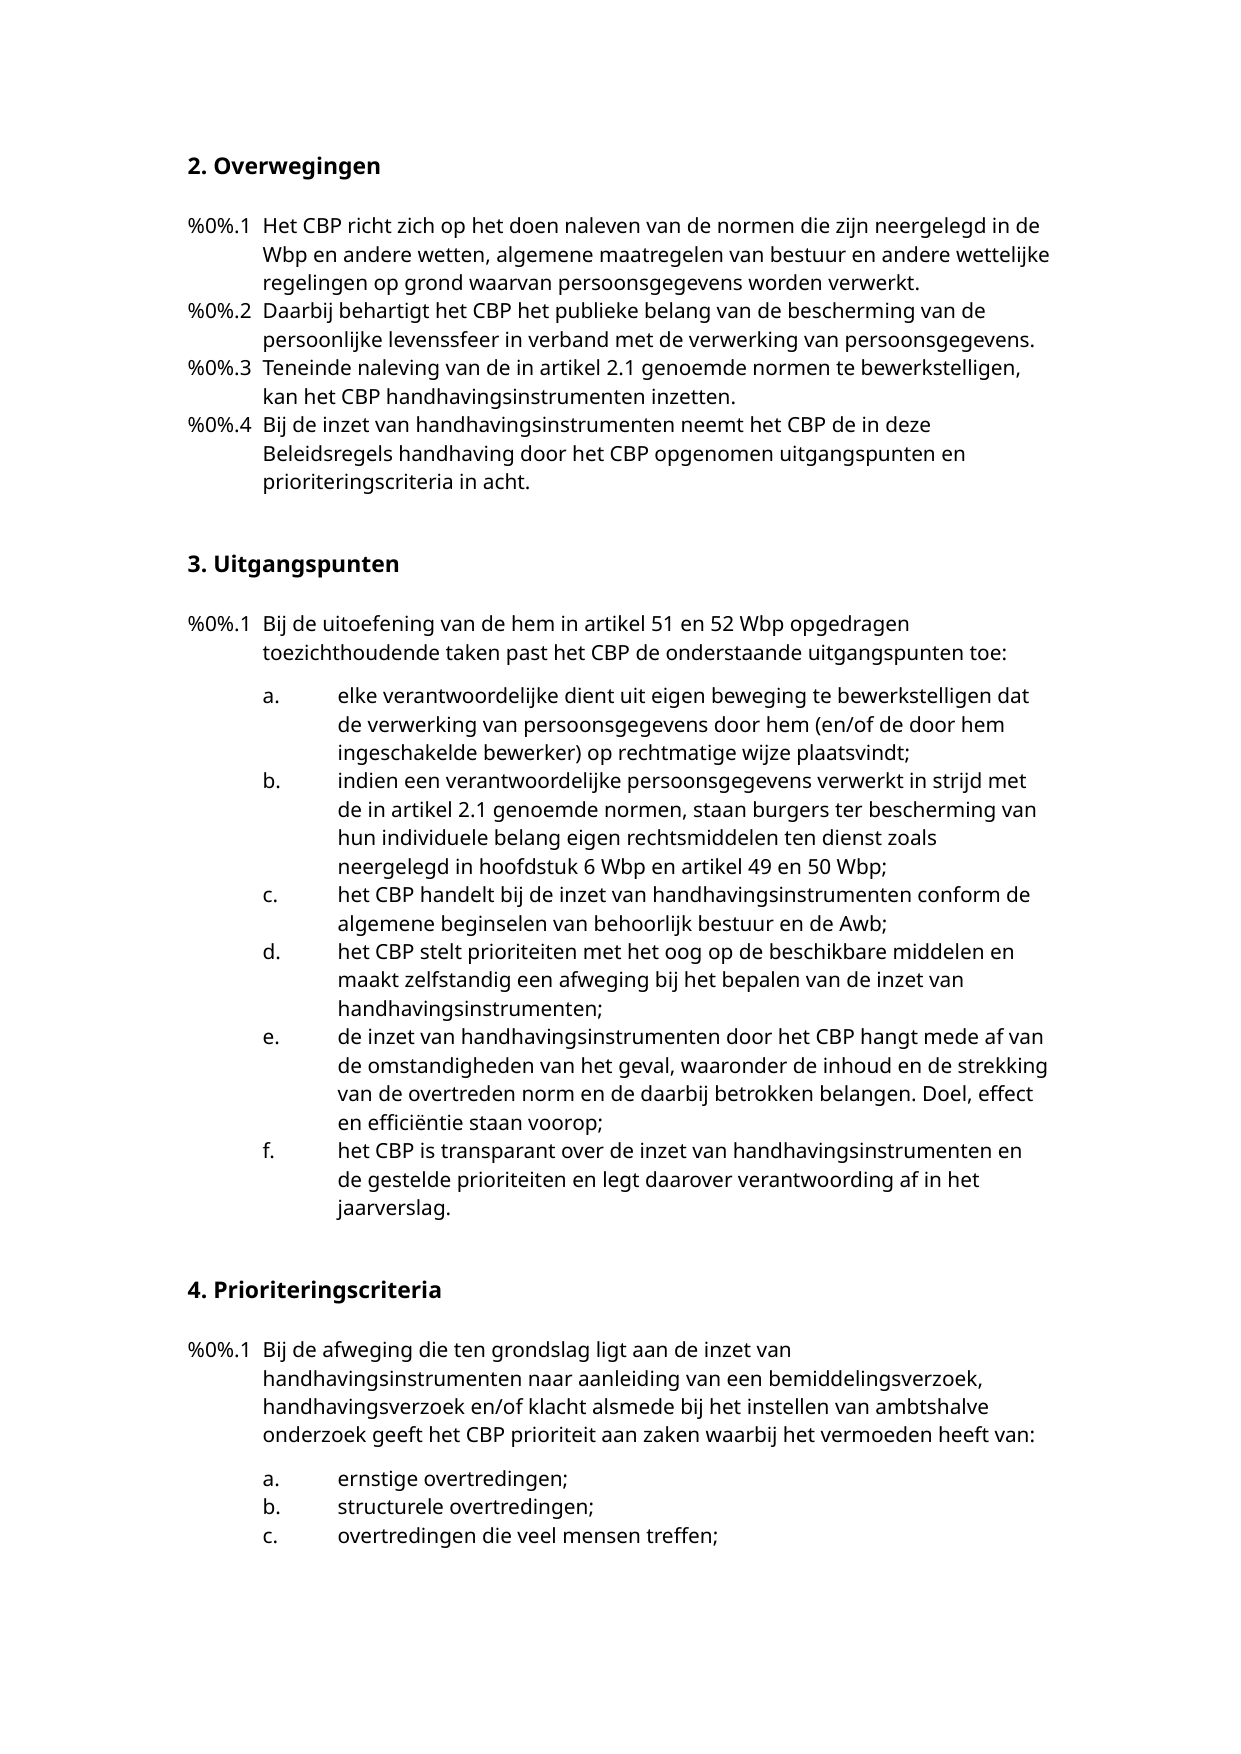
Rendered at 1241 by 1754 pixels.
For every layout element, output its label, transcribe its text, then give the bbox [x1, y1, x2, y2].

list Bij de afweging die ten grondslag ligt aan de inzet van handhavingsinstrumenten naar aanleiding van een bemiddelingsverzoek, handhavingsverzoek en/of klacht alsmede bij het instellen van ambtshalve onderzoek geeft het CBP prioriteit aan zaken waarbij het vermoeden heeft van: [187, 1335, 1053, 1449]
list Het CBP richt zich op het doen naleven van de normen die zijn neergelegd in de Wbp en andere wetten, algemene maatregelen van bestuur en andere wettelijke regelingen op grond waarvan persoonsgegevens worden verwerkt. [187, 211, 1053, 297]
list elke verantwoordelijke dient uit eigen beweging te bewerkstelligen dat de verwerking van persoonsgegevens door hem (en/of de door hem ingeschakelde bewerker) op rechtmatige wijze plaatsvindt; [262, 681, 1053, 767]
list Bij de uitoefening van de hem in artikel 51 en 52 Wbp opgedragen toezichthoudende taken past het CBP de onderstaande uitgangspunten toe: [187, 609, 1053, 666]
list het CBP stelt prioriteiten met het oog op de beschikbare middelen en maakt zelfstandig een afweging bij het bepalen van de inzet van handhavingsinstrumenten; [262, 937, 1053, 1022]
subtitle 3. Uitgangspunten [187, 548, 1053, 579]
list Daarbij behartigt het CBP het publieke belang van de bescherming van de persoonlijke levenssfeer in verband met de verwerking van persoonsgegevens. [187, 297, 1053, 353]
list het CBP is transparant over de inzet van handhavingsinstrumenten en de gestelde prioriteiten en legt daarover verantwoording af in het jaarverslag. [262, 1136, 1053, 1222]
list het CBP handelt bij de inzet van handhavingsinstrumenten conform de algemene beginselen van behoorlijk bestuur en de Awb; [262, 880, 1053, 937]
list structurele overtredingen; [262, 1492, 1053, 1521]
list de inzet van handhavingsinstrumenten door het CBP hangt mede af van de omstandigheden van het geval, waaronder de inhoud en de strekking van de overtreden norm en de daarbij betrokken belangen. Doel, effect en efficiëntie staan voorop; [262, 1022, 1053, 1136]
list indien een verantwoordelijke persoonsgegevens verwerkt in strijd met de in artikel 2.1 genoemde normen, staan burgers ter bescherming van hun individuele belang eigen rechtsmiddelen ten dienst zoals neergelegd in hoofdstuk 6 Wbp en artikel 49 en 50 Wbp; [262, 767, 1053, 880]
list Teneinde naleving van de in artikel 2.1 genoemde normen te bewerkstelligen, kan het CBP handhavingsinstrumenten inzetten. [187, 353, 1053, 410]
subtitle 4. Prioriteringscriteria [187, 1274, 1053, 1305]
list overtredingen die veel mensen treffen; [262, 1521, 1053, 1549]
list Bij de inzet van handhavingsinstrumenten neemt het CBP de in deze Beleidsregels handhaving door het CBP opgenomen uitgangspunten en prioriteringscriteria in acht. [187, 410, 1053, 496]
subtitle 2. Overwegingen [187, 150, 1053, 181]
list ernstige overtredingen; [262, 1464, 1053, 1492]
